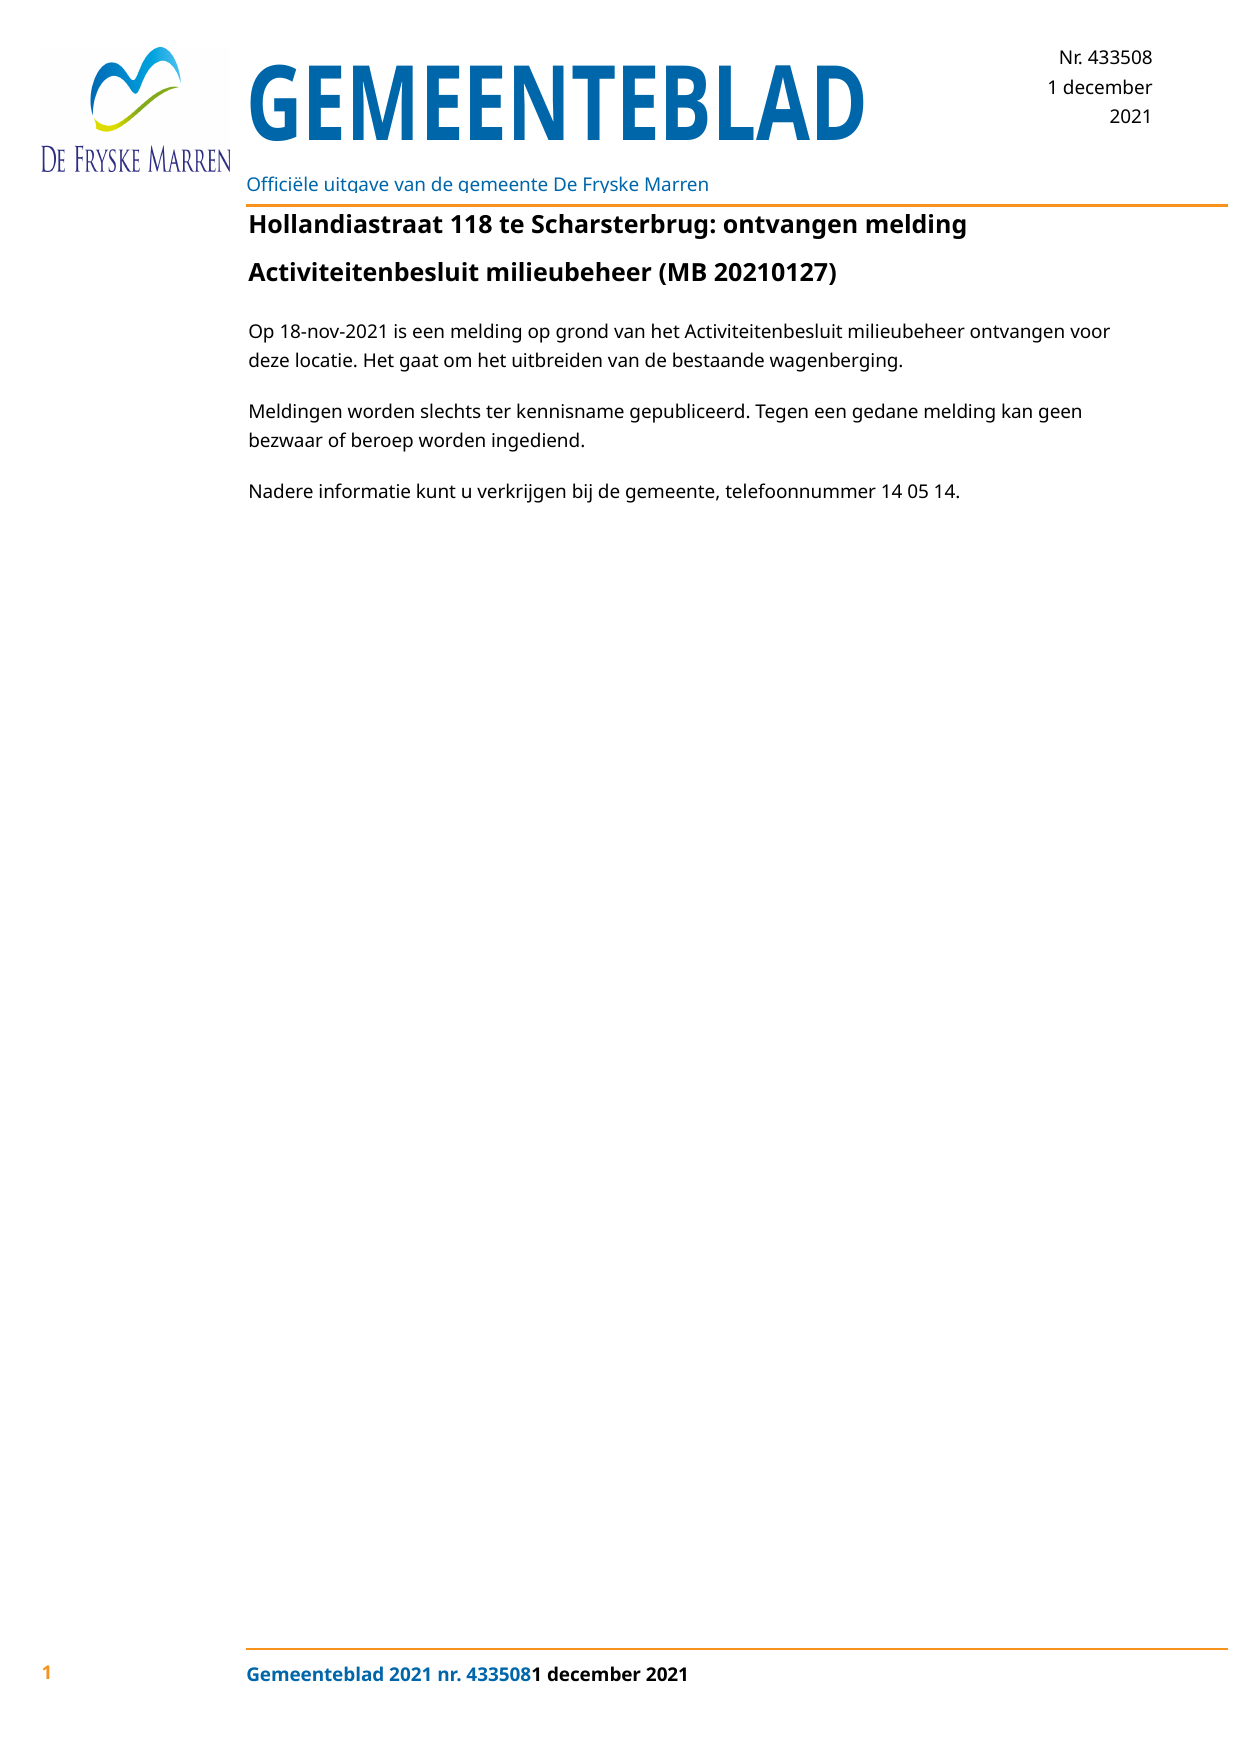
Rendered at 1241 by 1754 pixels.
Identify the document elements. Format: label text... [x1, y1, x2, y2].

text Meldingen worden slechts ter kennisname gepubliceerd. Tegen een gedane melding kan geen bezwaar of beroep worden ingediend. [248, 398, 1152, 453]
text Nadere informatie kunt u verkrijgen bij de gemeente, telefoonnummer 14 05 14. [248, 478, 1152, 504]
text Op 18-nov-2021 is een melding op grond van het Activiteitenbesluit milieubeheer ontvangen voor deze locatie. Het gaat om het uitbreiden van de bestaande wagenberging. [248, 318, 1152, 373]
picture [41, 47, 231, 172]
text Hollandiastraat 118 te Scharsterbrug: ontvangen melding Activiteitenbesluit milieubeheer (MB 20210127) [248, 207, 1152, 288]
